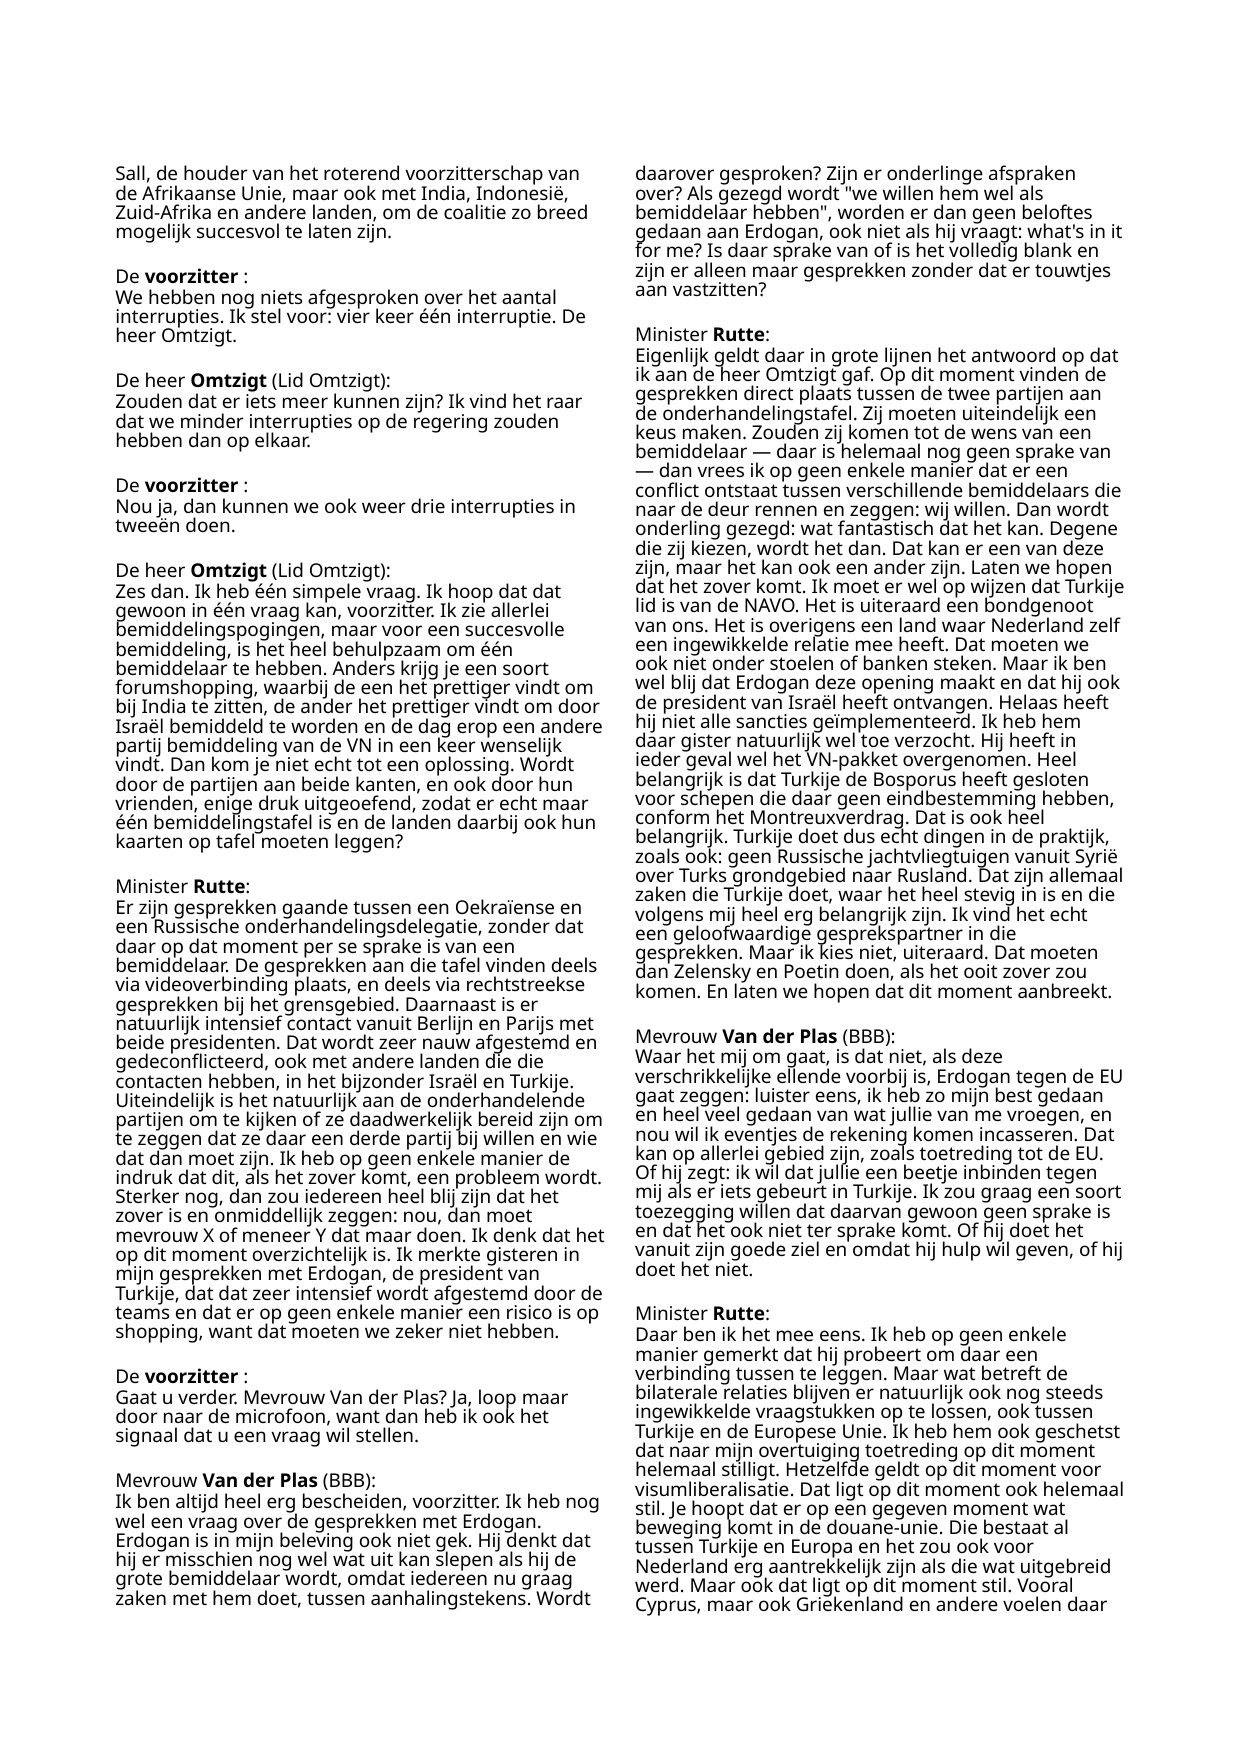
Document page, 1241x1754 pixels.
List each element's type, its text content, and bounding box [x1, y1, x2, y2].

text Zouden dat er iets meer kunnen zijn? Ik vind het raar dat we minder interrupties op de regering zouden hebben dan op elkaar. [115, 393, 605, 451]
text Eigenlijk geldt daar in grote lijnen het antwoord op dat ik aan de heer Omtzigt gaf. Op dit moment vinden de gesprekken direct plaats tussen de twee partijen aan de onderhandelingstafel. Zij moeten uiteindelijk een keus maken. Zouden zij komen tot de wens van een bemiddelaar — daar is helemaal nog geen sprake van — dan vrees ik op geen enkele manier dat er een conflict ontstaat tussen verschillende bemiddelaars die naar de deur rennen en zeggen: wij willen. Dan wordt onderling gezegd: wat fantastisch dat het kan. Degene die zij kiezen, wordt het dan. Dat kan er een van deze zijn, maar het kan ook een ander zijn. Laten we hopen dat het zover komt. Ik moet er wel op wijzen dat Turkije lid is van de NAVO. Het is uiteraard een bondgenoot van ons. Het is overigens een land waar Nederland zelf een ingewikkelde relatie mee heeft. Dat moeten we ook niet onder stoelen of banken steken. Maar ik ben wel blij dat Erdogan deze opening maakt en dat hij ook de president van Israël heeft ontvangen. Helaas heeft hij niet alle sancties geïmplementeerd. Ik heb hem daar gister natuurlijk wel toe verzocht. Hij heeft in ieder geval wel het VN-pakket overgenomen. Heel belangrijk is dat Turkije de Bosporus heeft gesloten voor schepen die daar geen eindbestemming hebben, conform het Montreuxverdrag. Dat is ook heel belangrijk. Turkije doet dus echt dingen in de praktijk, zoals ook: geen Russische jachtvliegtuigen vanuit Syrië over Turks grondgebied naar Rusland. Dat zijn allemaal zaken die Turkije doet, waar het heel stevig in is en die volgens mij heel erg belangrijk zijn. Ik vind het echt een geloofwaardige gesprekspartner in die gesprekken. Maar ik kies niet, uiteraard. Dat moeten dan Zelensky en Poetin doen, als het ooit zover zou komen. En laten we hopen dat dit moment aanbreekt. [635, 347, 1125, 1002]
text Zes dan. Ik heb één simpele vraag. Ik hoop dat dat gewoon in één vraag kan, voorzitter. Ik zie allerlei bemiddelingspogingen, maar voor een succesvolle bemiddeling, is het heel behulpzaam om één bemiddelaar te hebben. Anders krijg je een soort forumshopping, waarbij de een het prettiger vindt om bij India te zitten, de ander het prettiger vindt om door Israël bemiddeld te worden en de dag erop een andere partij bemiddeling van de VN in een keer wenselijk vindt. Dan kom je niet echt tot een oplossing. Wordt door de partijen aan beide kanten, en ook door hun vrienden, enige druk uitgeoefend, zodat er echt maar één bemiddelingstafel is en de landen daarbij ook hun kaarten op tafel moeten leggen? [115, 583, 605, 853]
text Minister Rutte: [635, 321, 1125, 347]
text Sall, de houder van het roterend voorzitterschap van de Afrikaanse Unie, maar ook met India, Indonesië, Zuid-Afrika en andere landen, om de coalitie zo breed mogelijk succesvol te laten zijn. [115, 165, 605, 242]
text Minister Rutte: [635, 1301, 1125, 1326]
text Ik ben altijd heel erg bescheiden, voorzitter. Ik heb nog wel een vraag over de gesprekken met Erdogan. Erdogan is in mijn beleving ook niet gek. Hij denkt dat hij er misschien nog wel wat uit kan slepen als hij de grote bemiddelaar wordt, omdat iedereen nu graag zaken met hem doet, tussen aanhalingstekens. Wordt [115, 1493, 605, 1609]
text Mevrouw Van der Plas (BBB): [635, 1023, 1125, 1048]
text Waar het mij om gaat, is dat niet, als deze verschrikkelijke ellende voorbij is, Erdogan tegen de EU gaat zeggen: luister eens, ik heb zo mijn best gedaan en heel veel gedaan van wat jullie van me vroegen, en nou wil ik eventjes de rekening komen incasseren. Dat kan op allerlei gebied zijn, zoals toetreding tot de EU. Of hij zegt: ik wil dat jullie een beetje inbinden tegen mij als er iets gebeurt in Turkije. Ik zou graag een soort toezegging willen dat daarvan gewoon geen sprake is en dat het ook niet ter sprake komt. Of hij doet het vanuit zijn goede ziel en omdat hij hulp wil geven, of hij doet het niet. [635, 1048, 1125, 1280]
text De heer Omtzigt (Lid Omtzigt): [115, 557, 605, 583]
text De voorzitter : [115, 472, 605, 498]
text De heer Omtzigt (Lid Omtzigt): [115, 368, 605, 393]
text Daar ben ik het mee eens. Ik heb op geen enkele manier gemerkt dat hij probeert om daar een verbinding tussen te leggen. Maar wat betreft de bilaterale relaties blijven er natuurlijk ook nog steeds ingewikkelde vraagstukken op te lossen, ook tussen Turkije en de Europese Unie. Ik heb hem ook geschetst dat naar mijn overtuiging toetreding op dit moment helemaal stilligt. Hetzelfde geldt op dit moment voor visumliberalisatie. Dat ligt op dit moment ook helemaal stil. Je hoopt dat er op een gegeven moment wat beweging komt in de douane-unie. Die bestaat al tussen Turkije en Europa en het zou ook voor Nederland erg aantrekkelijk zijn als die wat uitgebreid werd. Maar ook dat ligt op dit moment stil. Vooral Cyprus, maar ook Griekenland en andere voelen daar [635, 1326, 1125, 1615]
text Nou ja, dan kunnen we ook weer drie interrupties in tweeën doen. [115, 498, 605, 536]
text Er zijn gesprekken gaande tussen een Oekraïense en een Russische onderhandelingsdelegatie, zonder dat daar op dat moment per se sprake is van een bemiddelaar. De gesprekken aan die tafel vinden deels via videoverbinding plaats, en deels via rechtstreekse gesprekken bij het grensgebied. Daarnaast is er natuurlijk intensief contact vanuit Berlijn en Parijs met beide presidenten. Dat wordt zeer nauw afgestemd en gedeconflicteerd, ook met andere landen die die contacten hebben, in het bijzonder Israël en Turkije. Uiteindelijk is het natuurlijk aan de onderhandelende partijen om te kijken of ze daadwerkelijk bereid zijn om te zeggen dat ze daar een derde partij bij willen en wie dat dan moet zijn. Ik heb op geen enkele manier de indruk dat dit, als het zover komt, een probleem wordt. Sterker nog, dan zou iedereen heel blij zijn dat het zover is en onmiddellijk zeggen: nou, dan moet mevrouw X of meneer Y dat maar doen. Ik denk dat het op dit moment overzichtelijk is. Ik merkte gisteren in mijn gesprekken met Erdogan, de president van Turkije, dat dat zeer intensief wordt afgestemd door de teams en dat er op geen enkele manier een risico is op shopping, want dat moeten we zeker niet hebben. [115, 899, 605, 1342]
text Gaat u verder. Mevrouw Van der Plas? Ja, loop maar door naar de microfoon, want dan heb ik ook het signaal dat u een vraag wil stellen. [115, 1389, 605, 1447]
text daarover gesproken? Zijn er onderlinge afspraken over? Als gezegd wordt "we willen hem wel als bemiddelaar hebben", worden er dan geen beloftes gedaan aan Erdogan, ook niet als hij vraagt: what's in it for me? Is daar sprake van of is het volledig blank en zijn er alleen maar gesprekken zonder dat er touwtjes aan vastzitten? [635, 165, 1125, 300]
text Minister Rutte: [115, 873, 605, 899]
text De voorzitter : [115, 1363, 605, 1389]
text We hebben nog niets afgesproken over het aantal interrupties. Ik stel voor: vier keer één interruptie. De heer Omtzigt. [115, 289, 605, 347]
text Mevrouw Van der Plas (BBB): [115, 1468, 605, 1493]
text De voorzitter : [115, 263, 605, 289]
